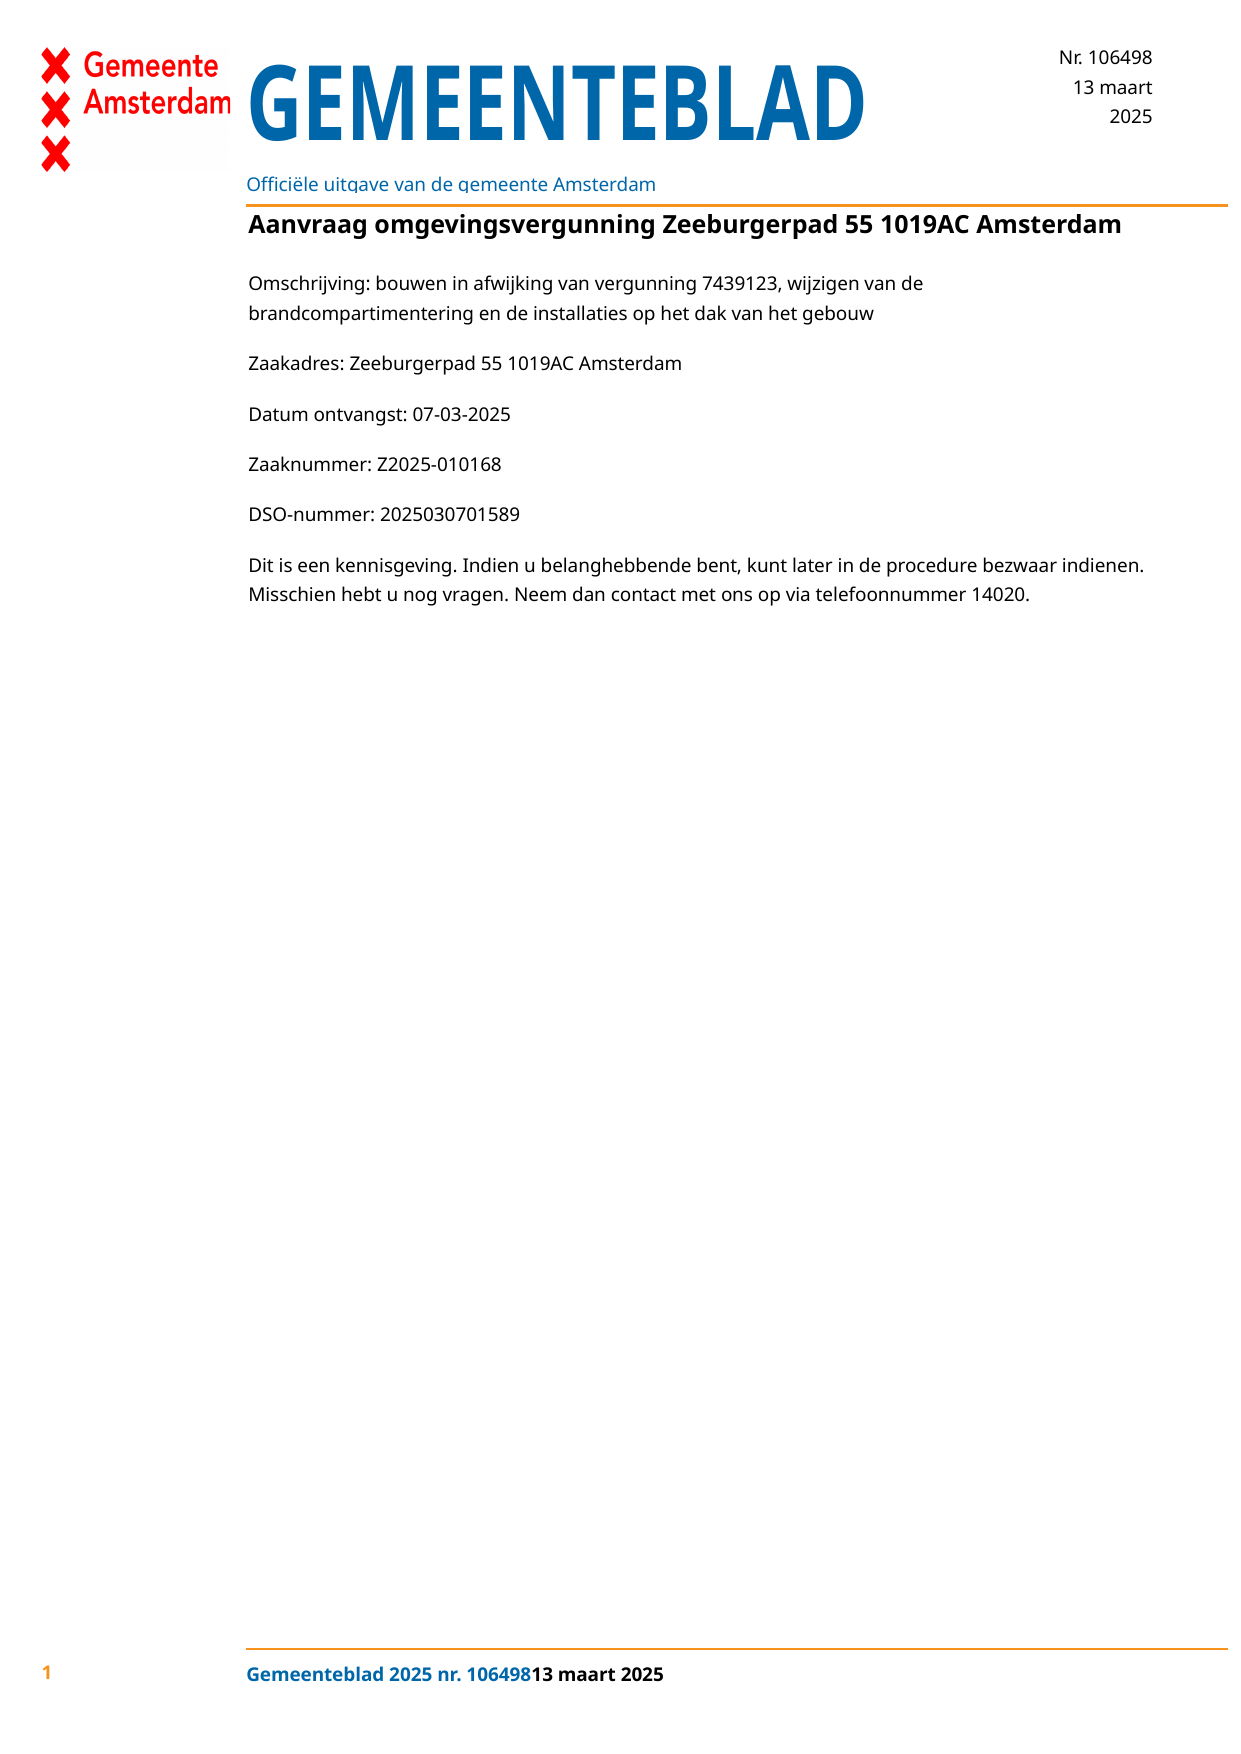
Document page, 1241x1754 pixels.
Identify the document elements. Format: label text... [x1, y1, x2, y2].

picture [41, 47, 231, 172]
text Zaakadres: Zeeburgerpad 55 1019AC Amsterdam [248, 350, 1152, 376]
text Datum ontvangst: 07-03-2025 [248, 401, 1152, 426]
text DSO-nummer: 2025030701589 [248, 502, 1152, 527]
text Omschrijving: bouwen in afwijking van vergunning 7439123, wijzigen van de brandcompartimentering en de installaties op het dak van het gebouw [248, 270, 1152, 326]
text Aanvraag omgevingsvergunning Zeeburgerpad 55 1019AC Amsterdam [248, 207, 1152, 241]
text Dit is een kennisgeving. Indien u belanghebbende bent, kunt later in de procedure bezwaar indienen. Misschien hebt u nog vragen. Neem dan contact met ons op via telefoonnummer 14020. [248, 552, 1152, 607]
text Zaaknummer: Z2025-010168 [248, 451, 1152, 477]
